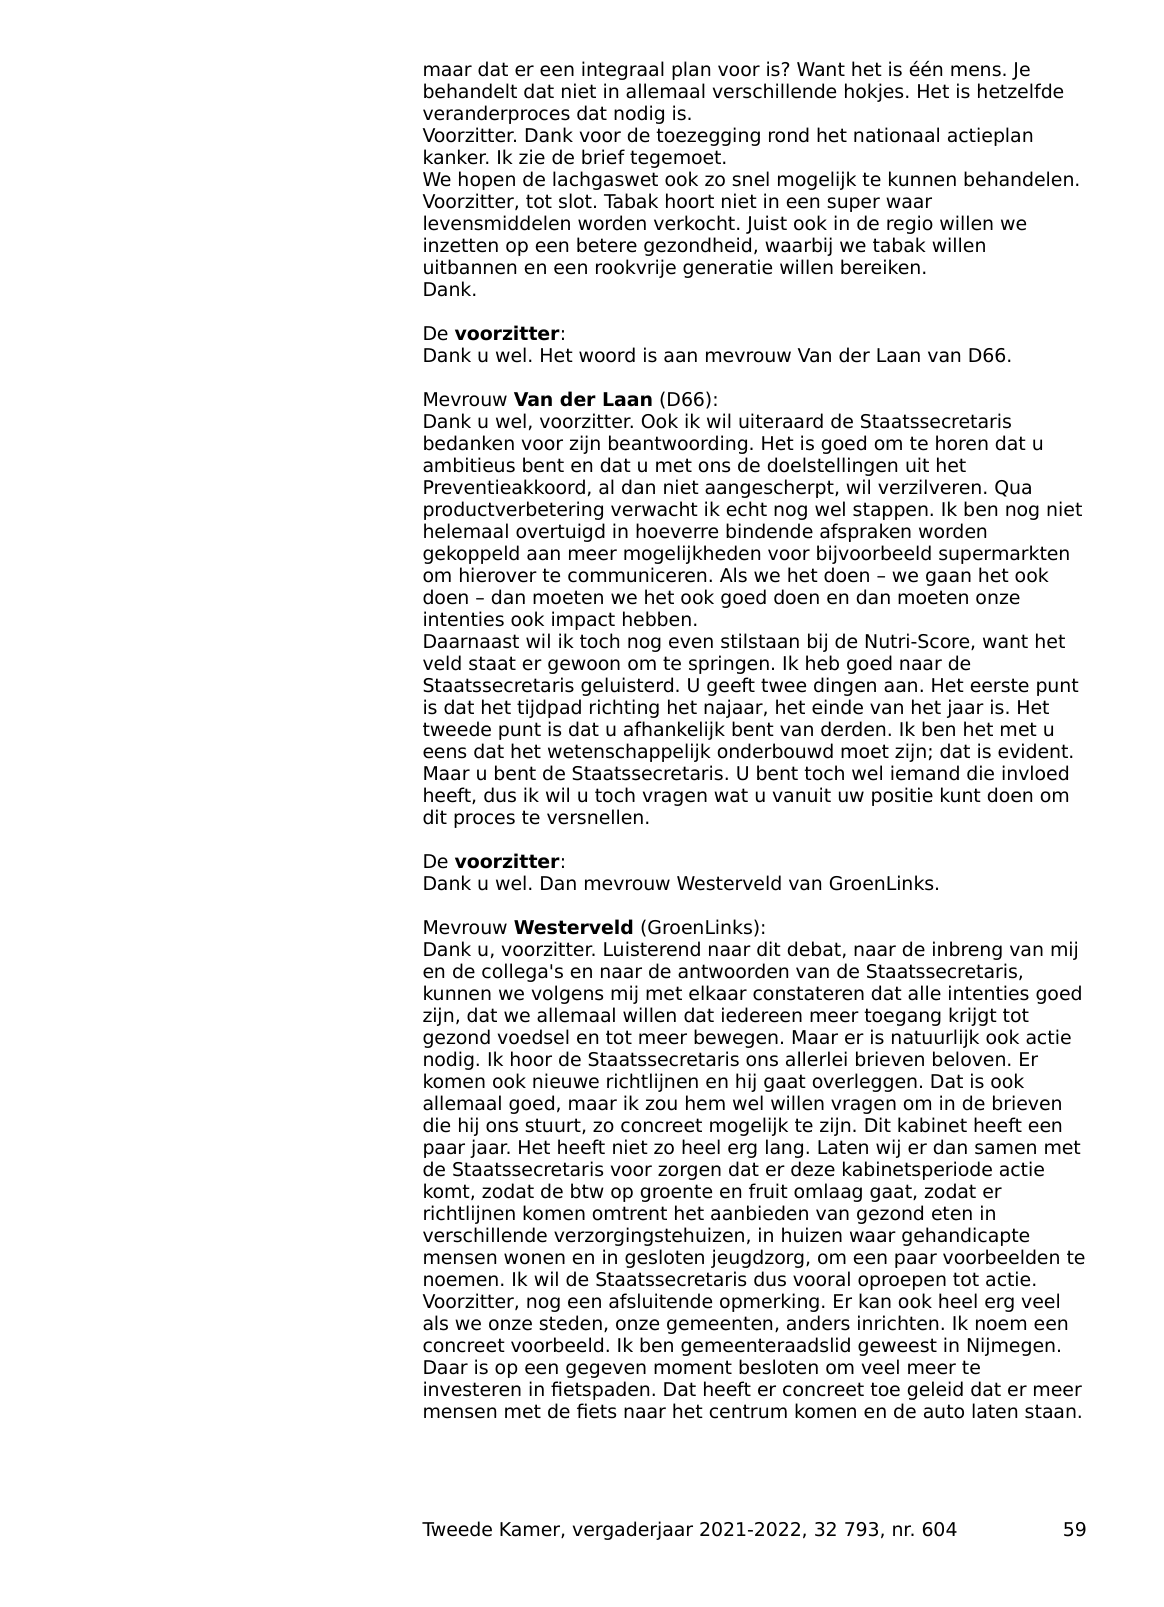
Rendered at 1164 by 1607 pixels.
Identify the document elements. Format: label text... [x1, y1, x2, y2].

text Dank. [422, 279, 1087, 301]
text maar dat er een integraal plan voor is? Want het is één mens. Je behandelt dat niet in allemaal verschillende hokjes. Het is hetzelfde veranderproces dat nodig is. [422, 59, 1087, 125]
text Dank u wel, voorzitter. Ook ik wil uiteraard de Staatssecretaris bedanken voor zijn beantwoording. Het is goed om te horen dat u ambitieus bent en dat u met ons de doelstellingen uit het Preventieakkoord, al dan niet aangescherpt, wil verzilveren. Qua productverbetering verwacht ik echt nog wel stappen. Ik ben nog niet helemaal overtuigd in hoeverre bindende afspraken worden gekoppeld aan meer mogelijkheden voor bijvoorbeeld supermarkten om hierover te communiceren. Als we het doen – we gaan het ook doen – dan moeten we het ook goed doen en dan moeten onze intenties ook impact hebben. [422, 411, 1087, 631]
text Dank u wel. Het woord is aan mevrouw Van der Laan van D66. [422, 345, 1087, 367]
text De voorzitter: [422, 851, 1087, 873]
text Dank u, voorzitter. Luisterend naar dit debat, naar de inbreng van mij en de collega's en naar de antwoorden van de Staatssecretaris, kunnen we volgens mij met elkaar constateren dat alle intenties goed zijn, dat we allemaal willen dat iedereen meer toegang krijgt tot gezond voedsel en tot meer bewegen. Maar er is natuurlijk ook actie nodig. Ik hoor de Staatssecretaris ons allerlei brieven beloven. Er komen ook nieuwe richtlijnen en hij gaat overleggen. Dat is ook allemaal goed, maar ik zou hem wel willen vragen om in de brieven die hij ons stuurt, zo concreet mogelijk te zijn. Dit kabinet heeft een paar jaar. Het heeft niet zo heel erg lang. Laten wij er dan samen met de Staatssecretaris voor zorgen dat er deze kabinetsperiode actie komt, zodat de btw op groente en fruit omlaag gaat, zodat er richtlijnen komen omtrent het aanbieden van gezond eten in verschillende verzorgingstehuizen, in huizen waar gehandicapte mensen wonen en in gesloten jeugdzorg, om een paar voorbeelden te noemen. Ik wil de Staatssecretaris dus vooral oproepen tot actie. [422, 939, 1087, 1291]
text Mevrouw Van der Laan (D66): [422, 389, 1087, 411]
text Mevrouw Westerveld (GroenLinks): [422, 917, 1087, 939]
text Voorzitter, nog een afsluitende opmerking. Er kan ook heel erg veel als we onze steden, onze gemeenten, anders inrichten. Ik noem een concreet voorbeeld. Ik ben gemeenteraadslid geweest in Nijmegen. Daar is op een gegeven moment besloten om veel meer te investeren in fietspaden. Dat heeft er concreet toe geleid dat er meer mensen met de fiets naar het centrum komen en de auto laten staan. [422, 1291, 1087, 1423]
text Voorzitter, tot slot. Tabak hoort niet in een super waar levensmiddelen worden verkocht. Juist ook in de regio willen we inzetten op een betere gezondheid, waarbij we tabak willen uitbannen en een rookvrije generatie willen bereiken. [422, 191, 1087, 279]
text Daarnaast wil ik toch nog even stilstaan bij de Nutri-Score, want het veld staat er gewoon om te springen. Ik heb goed naar de Staatssecretaris geluisterd. U geeft twee dingen aan. Het eerste punt is dat het tijdpad richting het najaar, het einde van het jaar is. Het tweede punt is dat u afhankelijk bent van derden. Ik ben het met u eens dat het wetenschappelijk onderbouwd moet zijn; dat is evident. Maar u bent de Staatssecretaris. U bent toch wel iemand die invloed heeft, dus ik wil u toch vragen wat u vanuit uw positie kunt doen om dit proces te versnellen. [422, 631, 1087, 829]
text Voorzitter. Dank voor de toezegging rond het nationaal actieplan kanker. Ik zie de brief tegemoet. [422, 125, 1087, 169]
text We hopen de lachgaswet ook zo snel mogelijk te kunnen behandelen. [422, 169, 1087, 191]
text De voorzitter: [422, 323, 1087, 345]
text Dank u wel. Dan mevrouw Westerveld van GroenLinks. [422, 873, 1087, 895]
